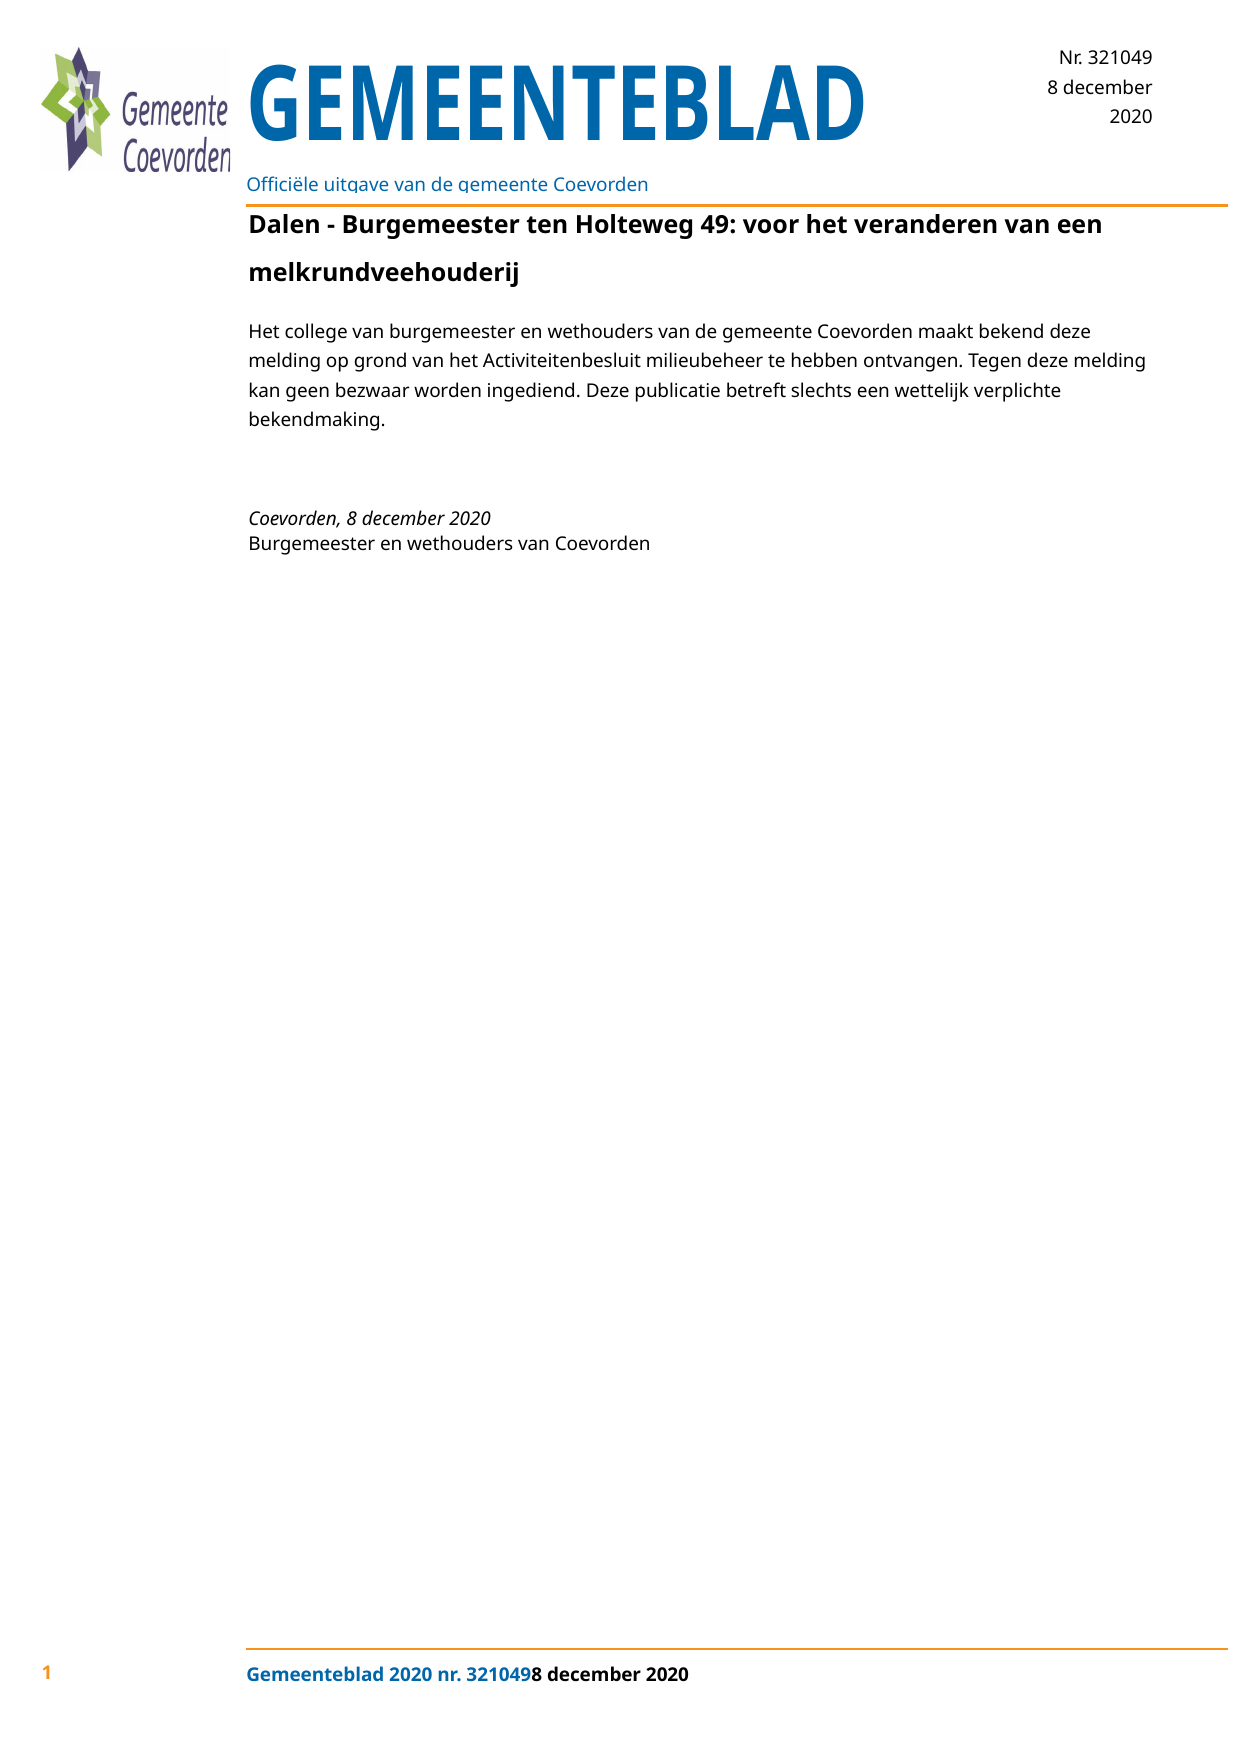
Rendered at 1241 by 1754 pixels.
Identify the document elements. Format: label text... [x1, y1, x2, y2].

text Burgemeester en wethouders van Coevorden [248, 531, 1152, 556]
text Het college van burgemeester en wethouders van de gemeente Coevorden maakt bekend deze melding op grond van het Activiteitenbesluit milieubeheer te hebben ontvangen. Tegen deze melding kan geen bezwaar worden ingediend. Deze publicatie betreft slechts een wettelijk verplichte bekendmaking. [248, 318, 1152, 432]
text Coevorden, 8 december 2020 [248, 505, 1152, 531]
picture [41, 47, 231, 172]
text Dalen - Burgemeester ten Holteweg 49: voor het veranderen van een melkrundveehouderij [248, 207, 1152, 288]
